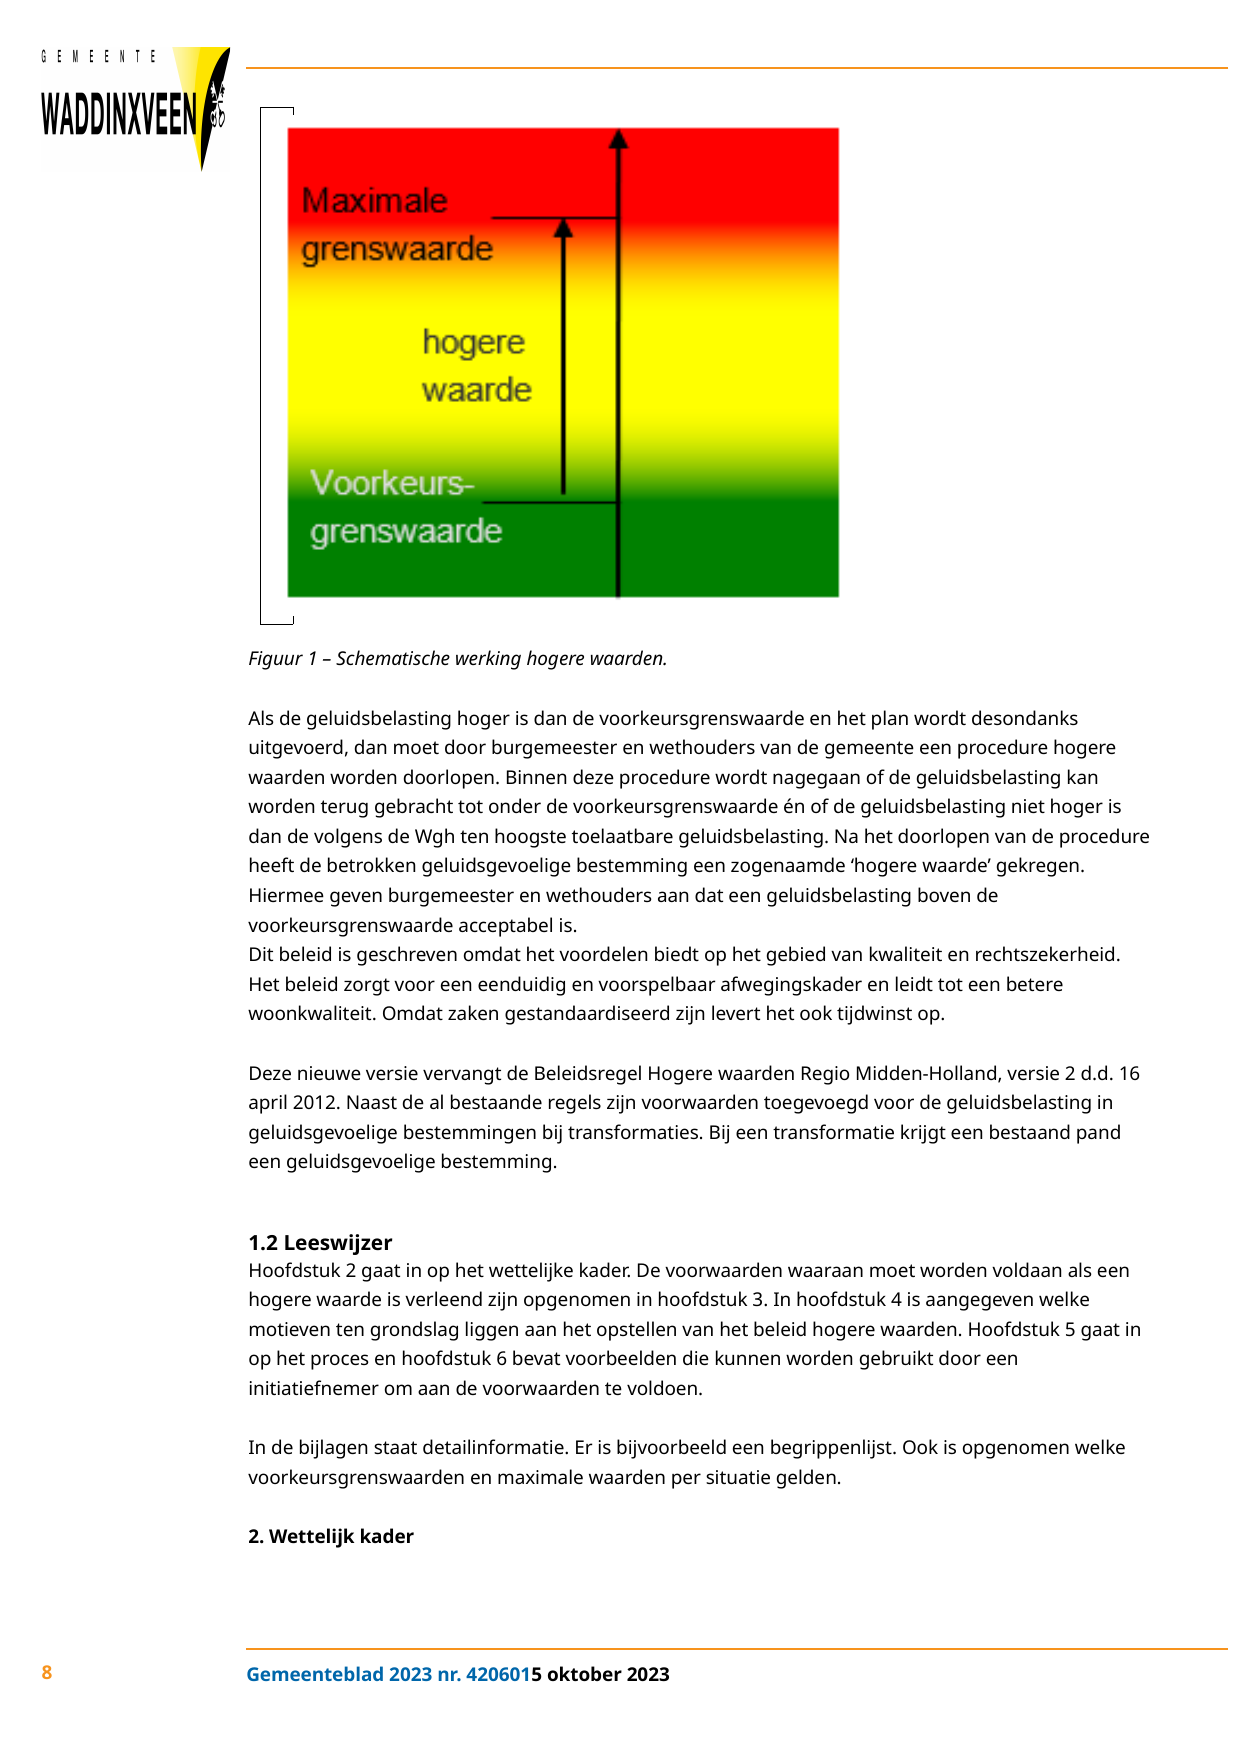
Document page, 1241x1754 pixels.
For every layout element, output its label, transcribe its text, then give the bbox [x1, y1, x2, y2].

text Hoofdstuk 2 gaat in op het wettelijke kader. De voorwaarden waaraan moet worden voldaan als een hogere waarde is verleend zijn opgenomen in hoofdstuk 3. In hoofdstuk 4 is aangegeven welke motieven ten grondslag liggen aan het opstellen van het beleid hogere waarden. Hoofdstuk 5 gaat in op het proces en hoofdstuk 6 bevat voorbeelden die kunnen worden gebruikt door een initiatiefnemer om aan de voorwaarden te voldoen. [248, 1257, 1152, 1401]
text Deze nieuwe versie vervangt de Beleidsregel Hogere waarden Regio Midden-Holland, versie 2 d.d. 16 april 2012. Naast de al bestaande regels zijn voorwaarden toegevoegd voor de geluidsbelasting in geluidsgevoelige bestemmingen bij transformaties. Bij een transformatie krijgt een bestaand pand een geluidsgevoelige bestemming. [248, 1060, 1152, 1174]
picture [268, 115, 860, 616]
text In de bijlagen staat detailinformatie. Er is bijvoorbeeld een begrippenlijst. Ook is opgenomen welke voorkeursgrenswaarden en maximale waarden per situatie gelden. [248, 1434, 1152, 1490]
text Figuur 1 – Schematische werking hogere waarden. [248, 646, 1152, 671]
text Als de geluidsbelasting hoger is dan de voorkeursgrenswaarde en het plan wordt desondanks uitgevoerd, dan moet door burgemeester en wethouders van de gemeente een procedure hogere waarden worden doorlopen. Binnen deze procedure wordt nagegaan of de geluidsbelasting kan worden terug gebracht tot onder de voorkeursgrenswaarde én of de geluidsbelasting niet hoger is dan de volgens de Wgh ten hoogste toelaatbare geluidsbelasting. Na het doorlopen van de procedure heeft de betrokken geluidsgevoelige bestemming een zogenaamde ‘hogere waarde’ gekregen. Hiermee geven burgemeester en wethouders aan dat een geluidsbelasting boven de voorkeursgrenswaarde acceptabel is. [248, 705, 1152, 937]
text 2. Wettelijk kader [248, 1523, 1152, 1549]
text 1.2 Leeswijzer [248, 1228, 1152, 1257]
text Dit beleid is geschreven omdat het voordelen biedt op het gebied van kwaliteit en rechtszekerheid. Het beleid zorgt voor een eenduidig en voorspelbaar afwegingskader en leidt tot een betere woonkwaliteit. Omdat zaken gestandaardiseerd zijn levert het ook tijdwinst op. [248, 941, 1152, 1026]
picture [41, 47, 231, 172]
